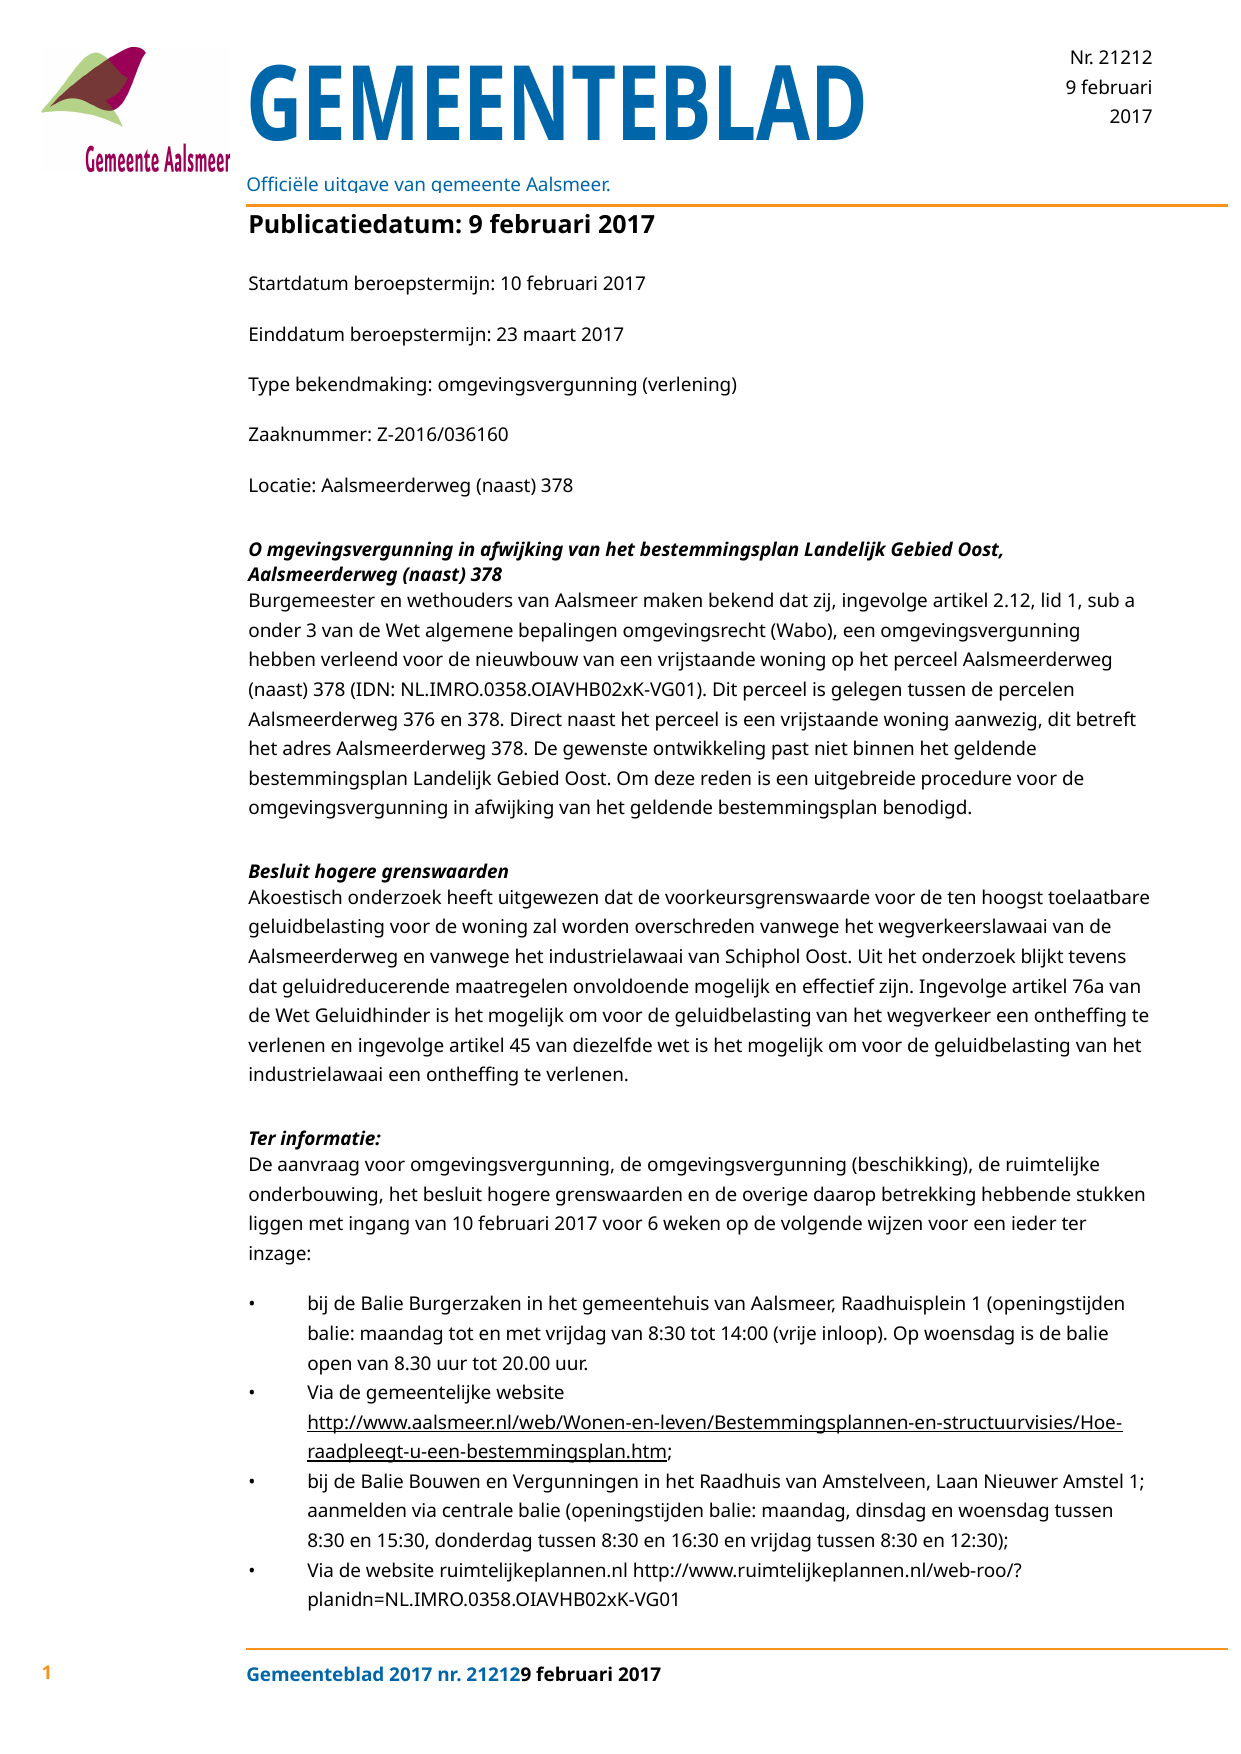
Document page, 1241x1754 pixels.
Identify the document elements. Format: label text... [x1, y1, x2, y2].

text O mgevingsvergunning in afwijking van het bestemmingsplan Landelijk Gebied Oost, Aalsmeerderweg (naast) 378 [248, 536, 1152, 587]
text Akoestisch onderzoek heeft uitgewezen dat de voorkeursgrenswaarde voor de ten hoogst toelaatbare geluidbelasting voor de woning zal worden overschreden vanwege het wegverkeerslawaai van de Aalsmeerderweg en vanwege het industrielawaai van Schiphol Oost. Uit het onderzoek blijkt tevens dat geluidreducerende maatregelen onvoldoende mogelijk en effectief zijn. Ingevolge artikel 76a van de Wet Geluidhinder is het mogelijk om voor de geluidbelasting van het wegverkeer een ontheffing te verlenen en ingevolge artikel 45 van diezelfde wet is het mogelijk om voor de geluidbelasting van het industrielawaai een ontheffing te verlenen. [248, 884, 1152, 1087]
text Startdatum beroepstermijn: 10 februari 2017 [248, 270, 1152, 296]
text Locatie: Aalsmeerderweg (naast) 378 [248, 472, 1152, 498]
list Via de gemeentelijke website http://www.aalsmeer.nl/web/Wonen-en-leven/Bestemmingsplannen-en-structuurvisies/Hoe-raadpleegt-u-een-bestemmingsplan.htm; [248, 1379, 1152, 1464]
text Besluit hogere grenswaarden [248, 858, 1152, 884]
text Einddatum beroepstermijn: 23 maart 2017 [248, 321, 1152, 346]
text Zaaknummer: Z-2016/036160 [248, 422, 1152, 447]
text Burgemeester en wethouders van Aalsmeer maken bekend dat zij, ingevolge artikel 2.12, lid 1, sub a onder 3 van de Wet algemene bepalingen omgevingsrecht (Wabo), een omgevingsvergunning hebben verleend voor de nieuwbouw van een vrijstaande woning op het perceel Aalsmeerderweg (naast) 378 (IDN: NL.IMRO.0358.OIAVHB02xK-VG01). Dit perceel is gelegen tussen de percelen Aalsmeerderweg 376 en 378. Direct naast het perceel is een vrijstaande woning aanwezig, dit betreft het adres Aalsmeerderweg 378. De gewenste ontwikkeling past niet binnen het geldende bestemmingsplan Landelijk Gebied Oost. Om deze reden is een uitgebreide procedure voor de omgevingsvergunning in afwijking van het geldende bestemmingsplan benodigd. [248, 587, 1152, 820]
list Via de website ruimtelijkeplannen.nl http://www.ruimtelijkeplannen.nl/web-roo/?planidn=NL.IMRO.0358.OIAVHB02xK-VG01 [248, 1557, 1152, 1612]
text Publicatiedatum: 9 februari 2017 [248, 207, 1152, 241]
text Type bekendmaking: omgevingsvergunning (verlening) [248, 371, 1152, 397]
text Ter informatie: [248, 1126, 1152, 1151]
text De aanvraag voor omgevingsvergunning, de omgevingsvergunning (beschikking), de ruimtelijke onderbouwing, het besluit hogere grenswaarden en de overige daarop betrekking hebbende stukken liggen met ingang van 10 februari 2017 voor 6 weken op de volgende wijzen voor een ieder ter inzage: [248, 1151, 1152, 1266]
picture [41, 47, 231, 172]
list bij de Balie Bouwen en Vergunningen in het Raadhuis van Amstelveen, Laan Nieuwer Amstel 1; aanmelden via centrale balie (openingstijden balie: maandag, dinsdag en woensdag tussen 8:30 en 15:30, donderdag tussen 8:30 en 16:30 en vrijdag tussen 8:30 en 12:30); [248, 1468, 1152, 1553]
list bij de Balie Burgerzaken in het gemeentehuis van Aalsmeer, Raadhuisplein 1 (openingstijden balie: maandag tot en met vrijdag van 8:30 tot 14:00 (vrije inloop). Op woensdag is de balie open van 8.30 uur tot 20.00 uur. [248, 1291, 1152, 1375]
